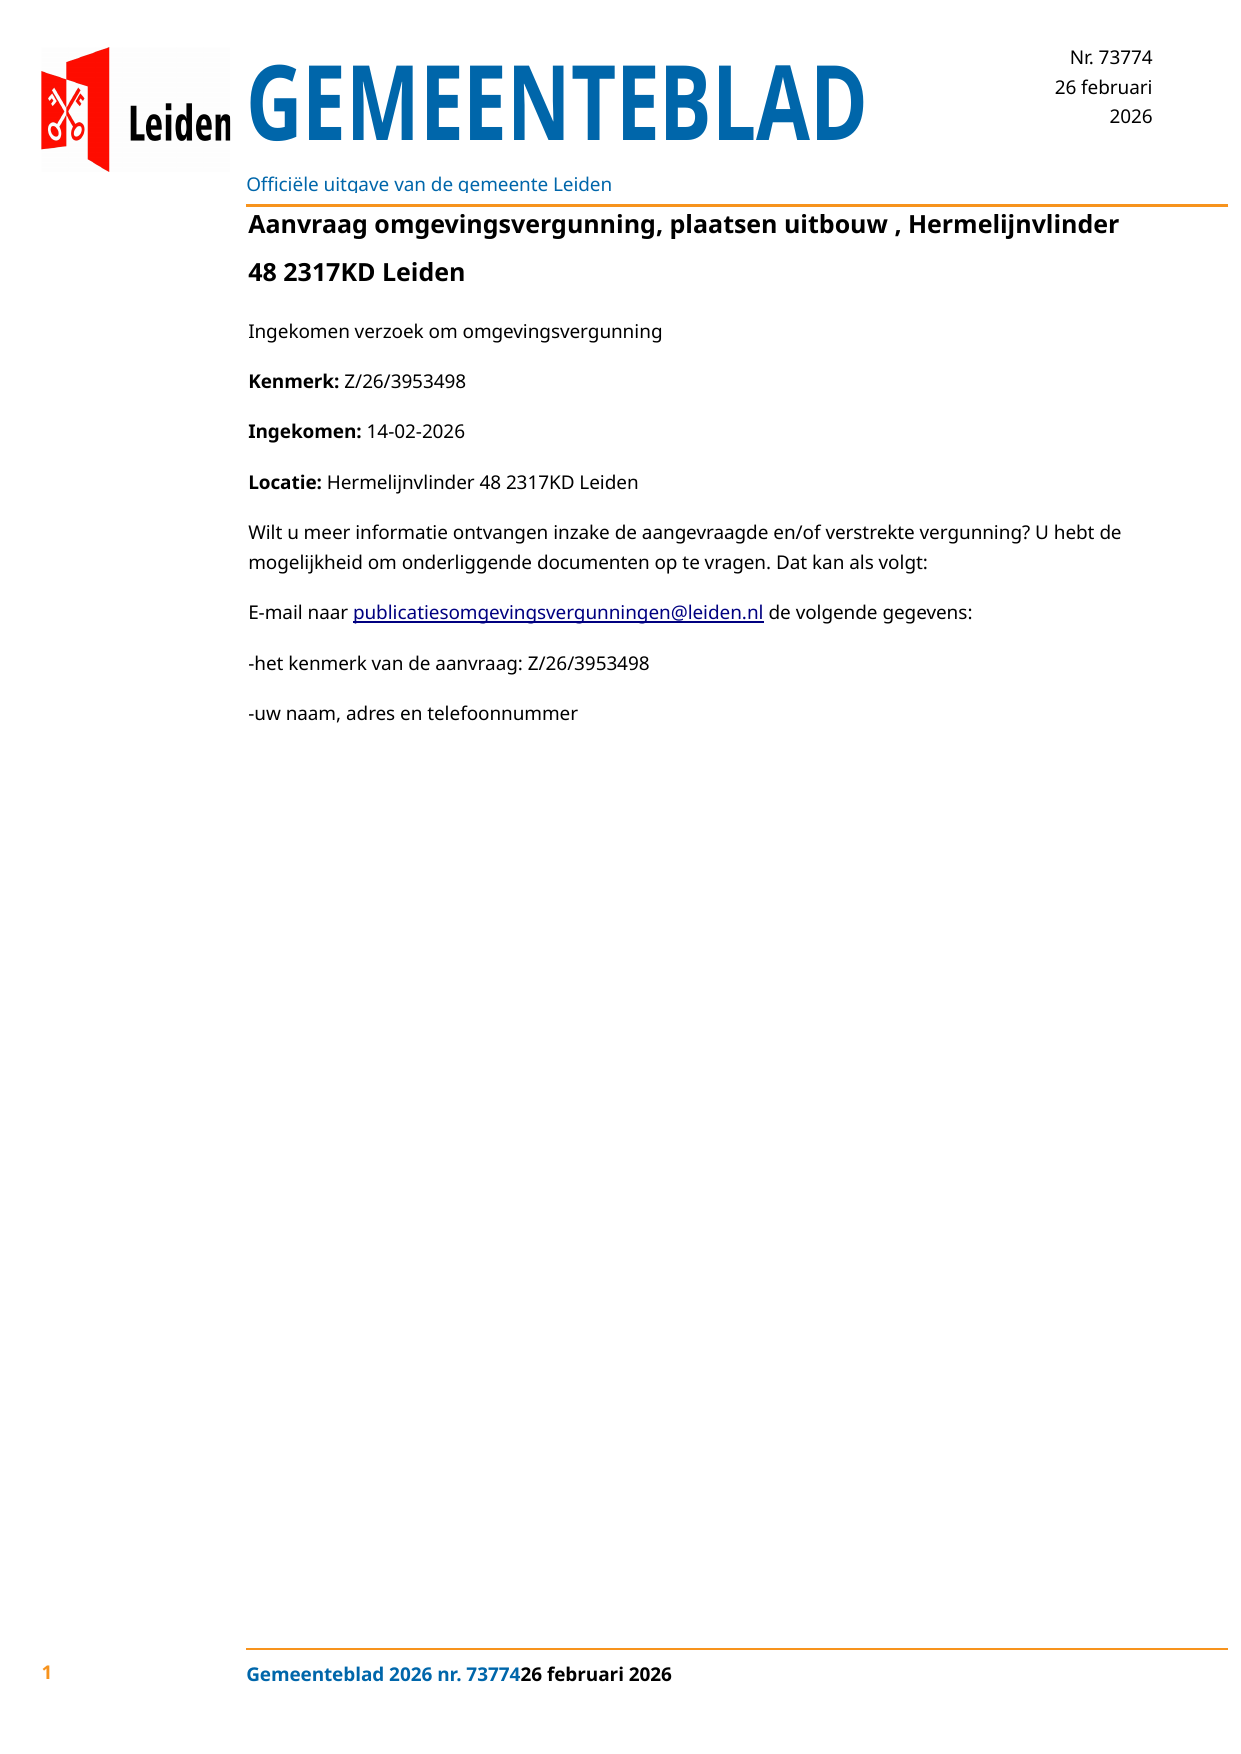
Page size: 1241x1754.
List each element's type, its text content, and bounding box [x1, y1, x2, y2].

picture [41, 47, 231, 172]
text Locatie: Hermelijnvlinder 48 2317KD Leiden [248, 469, 1152, 495]
text Ingekomen verzoek om omgevingsvergunning [248, 318, 1152, 344]
text Kenmerk: Z/26/3953498 [248, 368, 1152, 394]
text -uw naam, adres en telefoonnummer [248, 700, 1152, 726]
text Wilt u meer informatie ontvangen inzake de aangevraagde en/of verstrekte vergunning? U hebt de mogelijkheid om onderliggende documenten op te vragen. Dat kan als volgt: [248, 519, 1152, 575]
text E-mail naar publicatiesomgevingsvergunningen@leiden.nl de volgende gegevens: [248, 599, 1152, 625]
text Ingekomen: 14-02-2026 [248, 419, 1152, 444]
text Aanvraag omgevingsvergunning, plaatsen uitbouw , Hermelijnvlinder 48 2317KD Leiden [248, 207, 1152, 288]
text -het kenmerk van de aanvraag: Z/26/3953498 [248, 650, 1152, 676]
